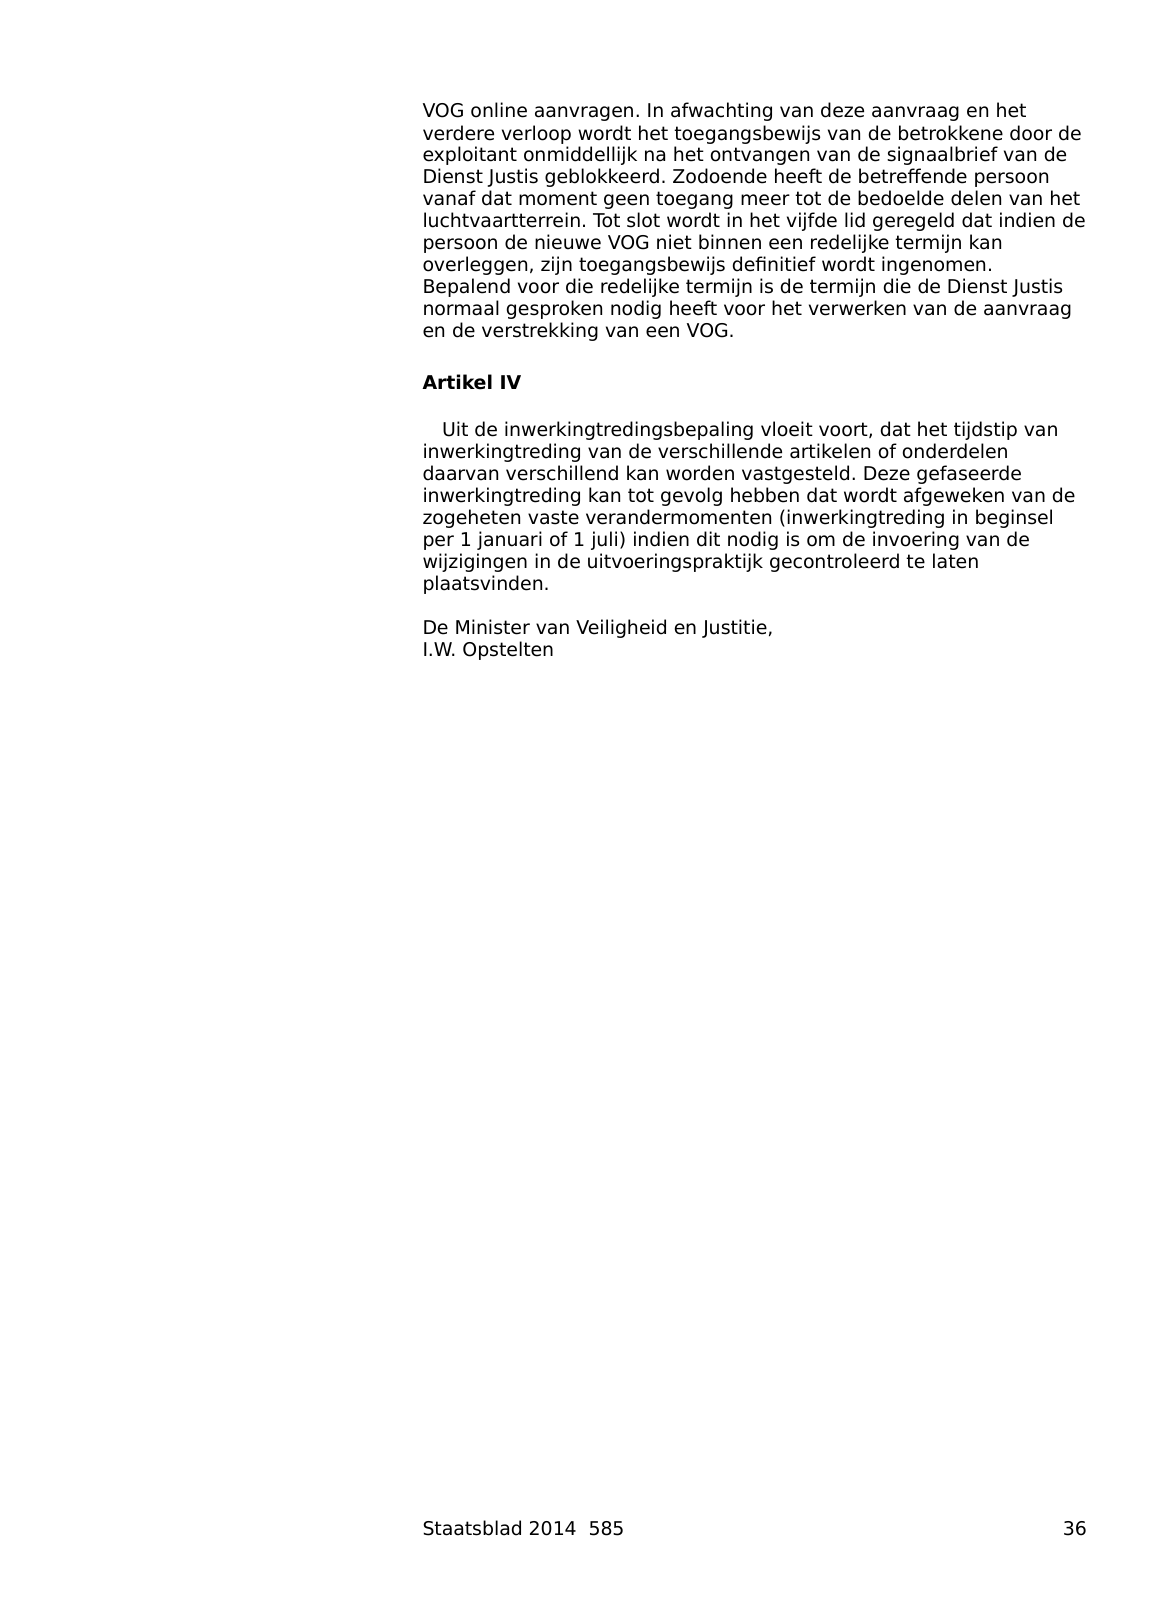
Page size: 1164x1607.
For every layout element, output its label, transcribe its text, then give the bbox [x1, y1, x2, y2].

text Uit de inwerkingtredingsbepaling vloeit voort, dat het tijdstip van inwerkingtreding van de verschillende artikelen of onderdelen daarvan verschillend kan worden vastgesteld. Deze gefaseerde inwerkingtreding kan tot gevolg hebben dat wordt afgeweken van de zogeheten vaste verandermomenten (inwerkingtreding in beginsel per 1 januari of 1 juli) indien dit nodig is om de invoering van de wijzigingen in de uitvoeringspraktijk gecontroleerd te laten plaatsvinden. [422, 419, 1087, 595]
subtitle Artikel IV [422, 372, 1087, 394]
text VOG online aanvragen. In afwachting van deze aanvraag en het verdere verloop wordt het toegangsbewijs van de betrokkene door de exploitant onmiddellijk na het ontvangen van de signaalbrief van de Dienst Justis geblokkeerd. Zodoende heeft de betreffende persoon vanaf dat moment geen toegang meer tot de bedoelde delen van het luchtvaartterrein. Tot slot wordt in het vijfde lid geregeld dat indien de persoon de nieuwe VOG niet binnen een redelijke termijn kan overleggen, zijn toegangsbewijs definitief wordt ingenomen. Bepalend voor die redelijke termijn is de termijn die de Dienst Justis normaal gesproken nodig heeft voor het verwerken van de aanvraag en de verstrekking van een VOG. [422, 100, 1087, 342]
text De Minister van Veiligheid en Justitie, I.W. Opstelten [422, 617, 1087, 661]
